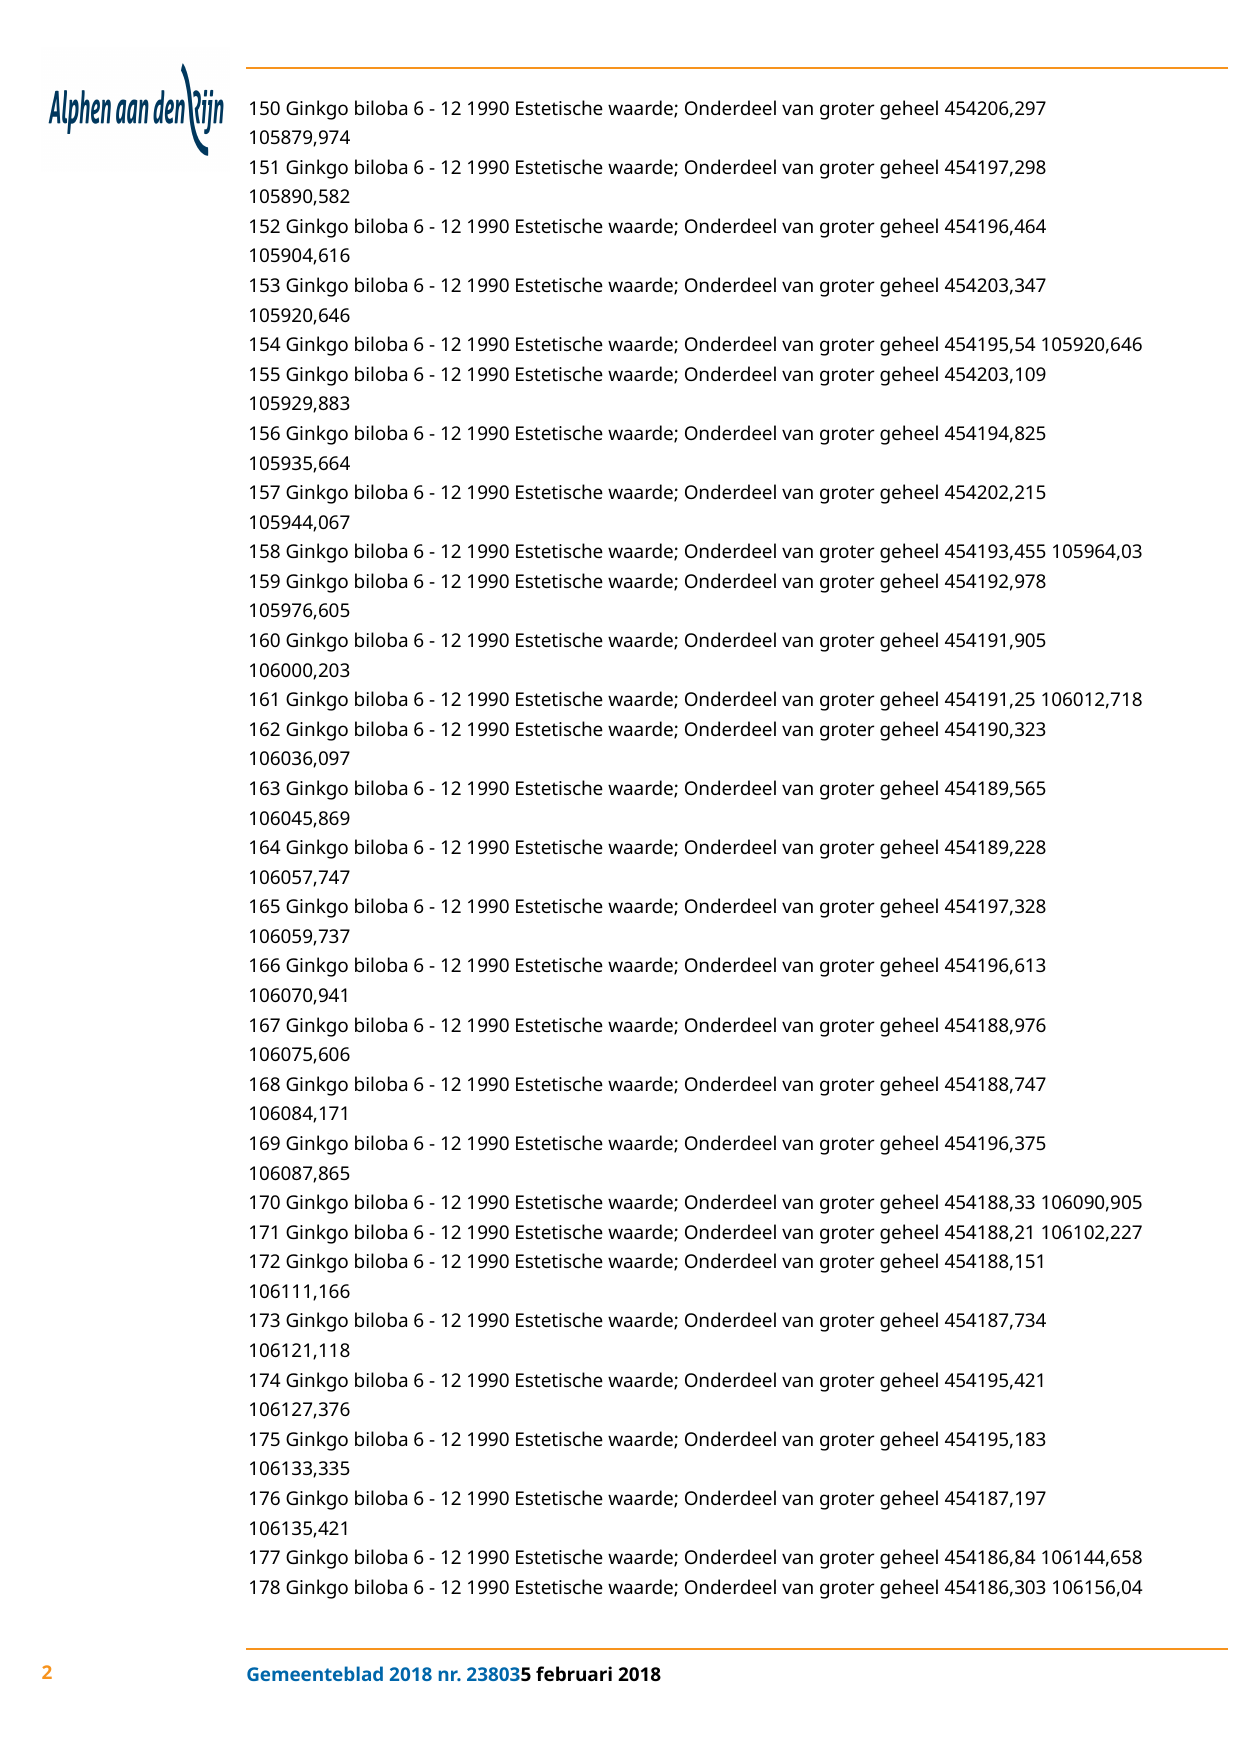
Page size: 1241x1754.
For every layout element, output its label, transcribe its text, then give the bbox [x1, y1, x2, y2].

text 162 Ginkgo biloba 6 - 12 1990 Estetische waarde; Onderdeel van groter geheel 454190,323 106036,097 [248, 716, 1152, 771]
text 165 Ginkgo biloba 6 - 12 1990 Estetische waarde; Onderdeel van groter geheel 454197,328 106059,737 [248, 893, 1152, 949]
text 170 Ginkgo biloba 6 - 12 1990 Estetische waarde; Onderdeel van groter geheel 454188,33 106090,905 [248, 1189, 1152, 1215]
text 150 Ginkgo biloba 6 - 12 1990 Estetische waarde; Onderdeel van groter geheel 454206,297 105879,974 [248, 95, 1152, 150]
text 173 Ginkgo biloba 6 - 12 1990 Estetische waarde; Onderdeel van groter geheel 454187,734 106121,118 [248, 1308, 1152, 1363]
text 163 Ginkgo biloba 6 - 12 1990 Estetische waarde; Onderdeel van groter geheel 454189,565 106045,869 [248, 775, 1152, 831]
text 169 Ginkgo biloba 6 - 12 1990 Estetische waarde; Onderdeel van groter geheel 454196,375 106087,865 [248, 1130, 1152, 1186]
text 155 Ginkgo biloba 6 - 12 1990 Estetische waarde; Onderdeel van groter geheel 454203,109 105929,883 [248, 361, 1152, 416]
text 160 Ginkgo biloba 6 - 12 1990 Estetische waarde; Onderdeel van groter geheel 454191,905 106000,203 [248, 627, 1152, 683]
text 172 Ginkgo biloba 6 - 12 1990 Estetische waarde; Onderdeel van groter geheel 454188,151 106111,166 [248, 1248, 1152, 1304]
text 178 Ginkgo biloba 6 - 12 1990 Estetische waarde; Onderdeel van groter geheel 454186,303 106156,04 [248, 1574, 1152, 1600]
text 153 Ginkgo biloba 6 - 12 1990 Estetische waarde; Onderdeel van groter geheel 454203,347 105920,646 [248, 272, 1152, 328]
text 175 Ginkgo biloba 6 - 12 1990 Estetische waarde; Onderdeel van groter geheel 454195,183 106133,335 [248, 1426, 1152, 1481]
text 157 Ginkgo biloba 6 - 12 1990 Estetische waarde; Onderdeel van groter geheel 454202,215 105944,067 [248, 479, 1152, 535]
text 159 Ginkgo biloba 6 - 12 1990 Estetische waarde; Onderdeel van groter geheel 454192,978 105976,605 [248, 568, 1152, 623]
text 158 Ginkgo biloba 6 - 12 1990 Estetische waarde; Onderdeel van groter geheel 454193,455 105964,03 [248, 538, 1152, 564]
text 168 Ginkgo biloba 6 - 12 1990 Estetische waarde; Onderdeel van groter geheel 454188,747 106084,171 [248, 1071, 1152, 1126]
text 171 Ginkgo biloba 6 - 12 1990 Estetische waarde; Onderdeel van groter geheel 454188,21 106102,227 [248, 1219, 1152, 1245]
text 161 Ginkgo biloba 6 - 12 1990 Estetische waarde; Onderdeel van groter geheel 454191,25 106012,718 [248, 686, 1152, 712]
text 174 Ginkgo biloba 6 - 12 1990 Estetische waarde; Onderdeel van groter geheel 454195,421 106127,376 [248, 1367, 1152, 1422]
text 154 Ginkgo biloba 6 - 12 1990 Estetische waarde; Onderdeel van groter geheel 454195,54 105920,646 [248, 331, 1152, 357]
text 177 Ginkgo biloba 6 - 12 1990 Estetische waarde; Onderdeel van groter geheel 454186,84 106144,658 [248, 1544, 1152, 1570]
text 166 Ginkgo biloba 6 - 12 1990 Estetische waarde; Onderdeel van groter geheel 454196,613 106070,941 [248, 953, 1152, 1008]
text 164 Ginkgo biloba 6 - 12 1990 Estetische waarde; Onderdeel van groter geheel 454189,228 106057,747 [248, 834, 1152, 890]
text 152 Ginkgo biloba 6 - 12 1990 Estetische waarde; Onderdeel van groter geheel 454196,464 105904,616 [248, 213, 1152, 268]
text 176 Ginkgo biloba 6 - 12 1990 Estetische waarde; Onderdeel van groter geheel 454187,197 106135,421 [248, 1485, 1152, 1541]
text 151 Ginkgo biloba 6 - 12 1990 Estetische waarde; Onderdeel van groter geheel 454197,298 105890,582 [248, 154, 1152, 209]
text 156 Ginkgo biloba 6 - 12 1990 Estetische waarde; Onderdeel van groter geheel 454194,825 105935,664 [248, 420, 1152, 476]
picture [41, 47, 231, 172]
text 167 Ginkgo biloba 6 - 12 1990 Estetische waarde; Onderdeel van groter geheel 454188,976 106075,606 [248, 1012, 1152, 1067]
